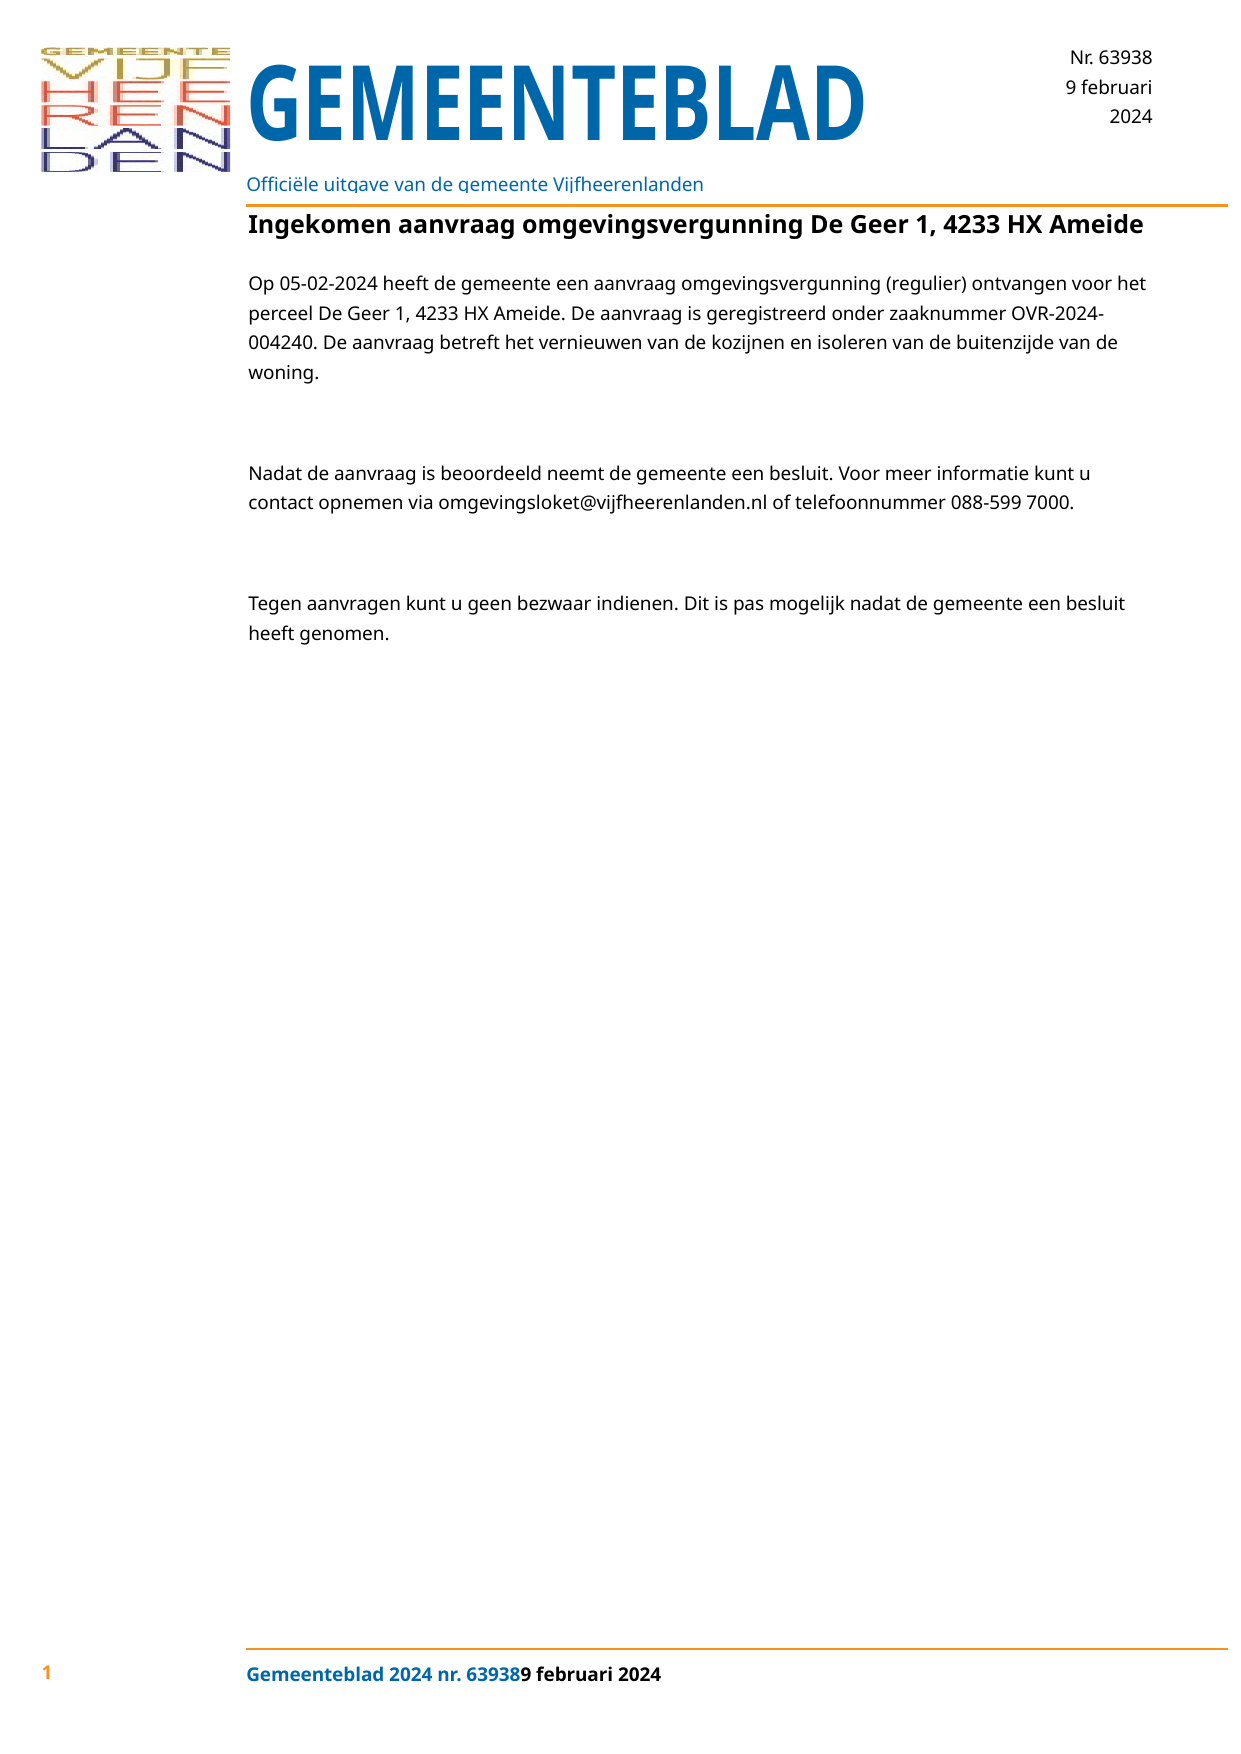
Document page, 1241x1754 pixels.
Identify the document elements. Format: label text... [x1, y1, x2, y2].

picture [41, 47, 231, 172]
text Nadat de aanvraag is beoordeeld neemt de gemeente een besluit. Voor meer informatie kunt u contact opnemen via omgevingsloket@vijfheerenlanden.nl of telefoonnummer 088-599 7000. [248, 460, 1152, 515]
text Tegen aanvragen kunt u geen bezwaar indienen. Dit is pas mogelijk nadat de gemeente een besluit heeft genomen. [248, 590, 1152, 646]
text Ingekomen aanvraag omgevingsvergunning De Geer 1, 4233 HX Ameide [248, 207, 1152, 241]
text Op 05-02-2024 heeft de gemeente een aanvraag omgevingsvergunning (regulier) ontvangen voor het perceel De Geer 1, 4233 HX Ameide. De aanvraag is geregistreerd onder zaaknummer OVR-2024-004240. De aanvraag betreft het vernieuwen van de kozijnen en isoleren van de buitenzijde van de woning. [248, 270, 1152, 385]
